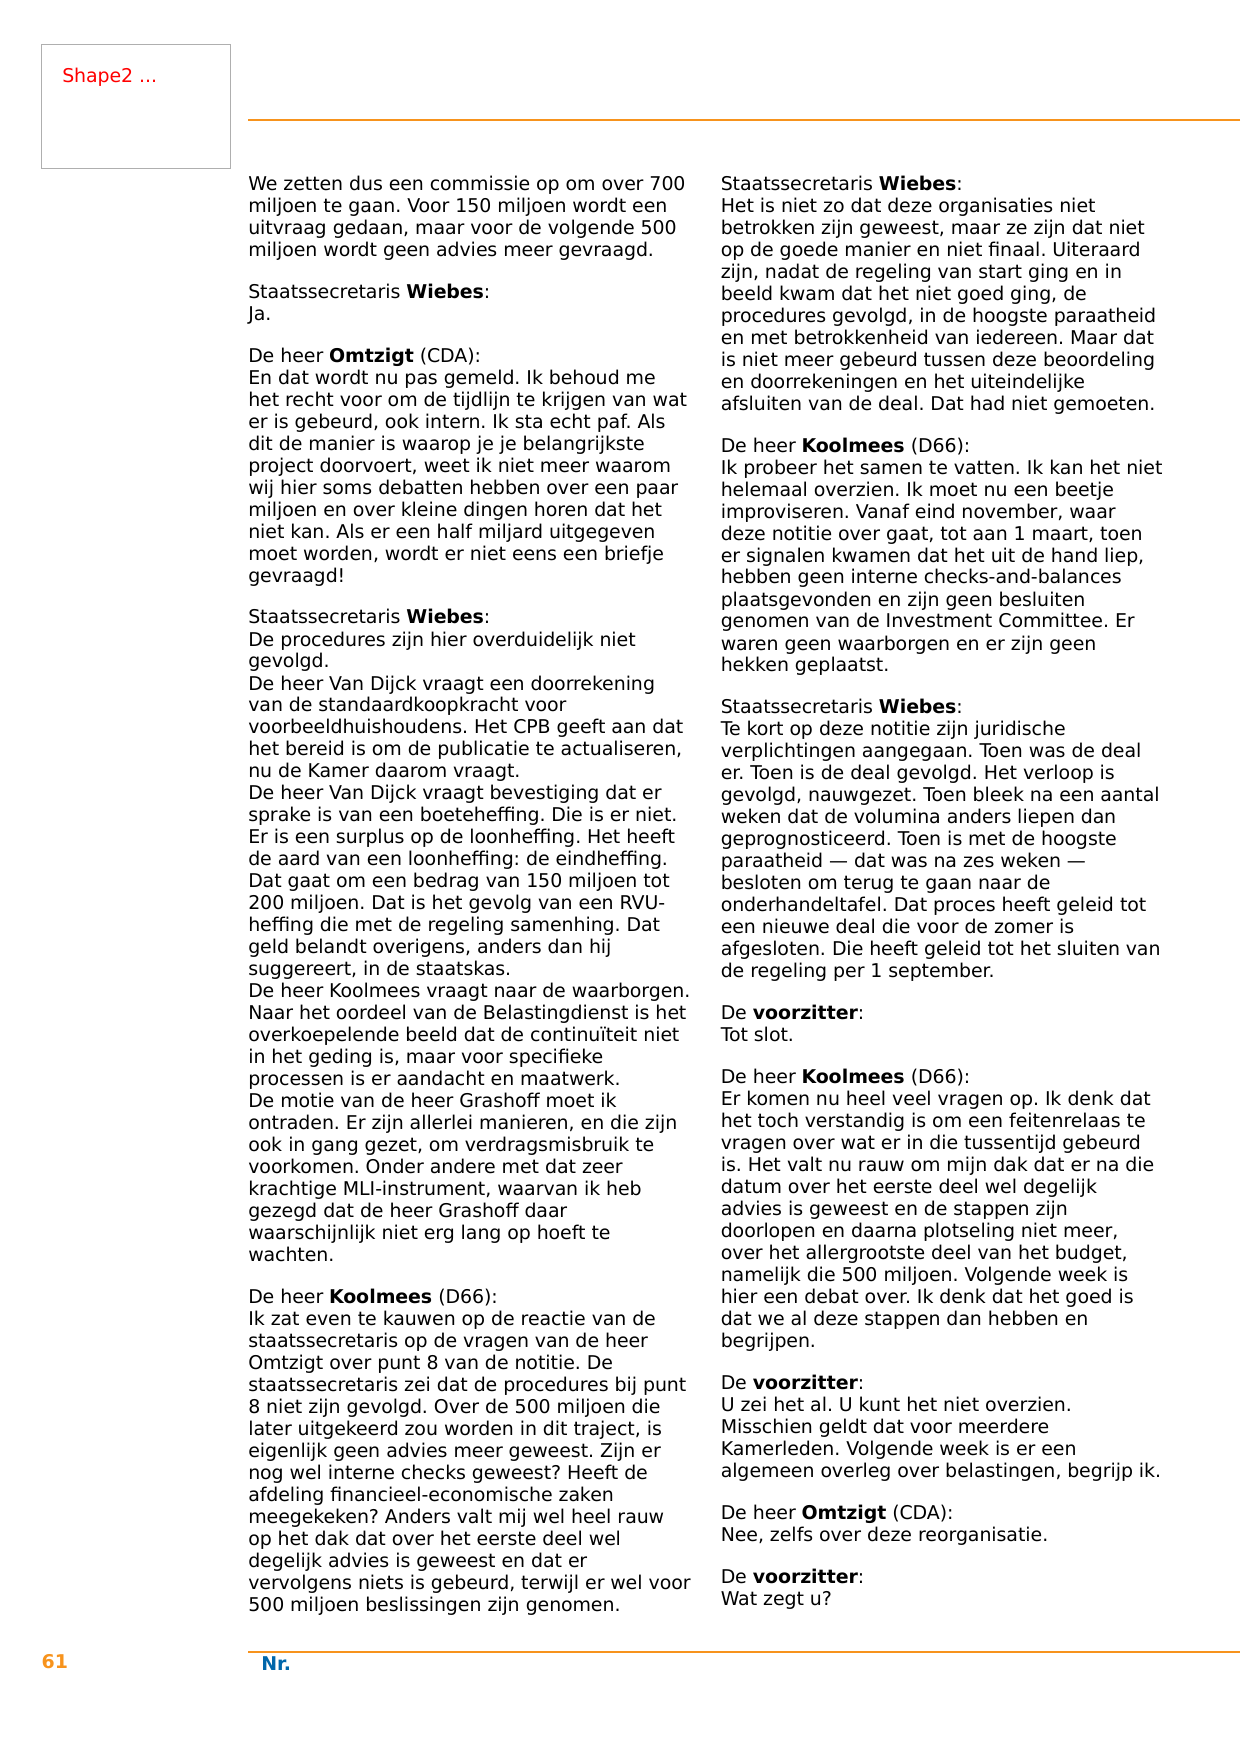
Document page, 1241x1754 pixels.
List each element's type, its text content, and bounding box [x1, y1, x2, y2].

text De heer Van Dijck vraagt bevestiging dat er sprake is van een boeteheffing. Die is er niet. Er is een surplus op de loonheffing. Het heeft de aard van een loonheffing: de eindheffing. Dat gaat om een bedrag van 150 miljoen tot 200 miljoen. Dat is het gevolg van een RVU-heffing die met de regeling samenhing. Dat geld belandt overigens, anders dan hij suggereert, in de staatskas. [248, 782, 691, 980]
text De heer Van Dijck vraagt een doorrekening van de standaardkoopkracht voor voorbeeldhuishoudens. Het CPB geeft aan dat het bereid is om de publicatie te actualiseren, nu de Kamer daarom vraagt. [248, 672, 691, 782]
text Ik zat even te kauwen op de reactie van de staatssecretaris op de vragen van de heer Omtzigt over punt 8 van de notitie. De staatssecretaris zei dat de procedures bij punt 8 niet zijn gevolgd. Over de 500 miljoen die later uitgekeerd zou worden in dit traject, is eigenlijk geen advies meer geweest. Zijn er nog wel interne checks geweest? Heeft de afdeling financieel-economische zaken meegekeken? Anders valt mij wel heel rauw op het dak dat over het eerste deel wel degelijk advies is geweest en dat er vervolgens niets is gebeurd, terwijl er wel voor 500 miljoen beslissingen zijn genomen. [248, 1308, 691, 1616]
text Ik probeer het samen te vatten. Ik kan het niet helemaal overzien. Ik moet nu een beetje improviseren. Vanaf eind november, waar deze notitie over gaat, tot aan 1 maart, toen er signalen kwamen dat het uit de hand liep, hebben geen interne checks-and-balances plaatsgevonden en zijn geen besluiten genomen van de Investment Committee. Er waren geen waarborgen en er zijn geen hekken geplaatst. [721, 457, 1163, 676]
text De procedures zijn hier overduidelijk niet gevolgd. [248, 628, 691, 672]
text De heer Omtzigt (CDA): [721, 1502, 1163, 1524]
text Er komen nu heel veel vragen op. Ik denk dat het toch verstandig is om een feitenrelaas te vragen over wat er in die tussentijd gebeurd is. Het valt nu rauw om mijn dak dat er na die datum over het eerste deel wel degelijk advies is geweest en de stappen zijn doorlopen en daarna plotseling niet meer, over het allergrootste deel van het budget, namelijk die 500 miljoen. Volgende week is hier een debat over. Ik denk dat het goed is dat we al deze stappen dan hebben en begrijpen. [721, 1088, 1163, 1352]
text Nee, zelfs over deze reorganisatie. [721, 1524, 1163, 1546]
text U zei het al. U kunt het niet overzien. Misschien geldt dat voor meerdere Kamerleden. Volgende week is er een algemeen overleg over belastingen, begrijp ik. [721, 1394, 1163, 1482]
text Staatssecretaris Wiebes: [248, 281, 691, 303]
text En dat wordt nu pas gemeld. Ik behoud me het recht voor om de tijdlijn te krijgen van wat er is gebeurd, ook intern. Ik sta echt paf. Als dit de manier is waarop je je belangrijkste project doorvoert, weet ik niet meer waarom wij hier soms debatten hebben over een paar miljoen en over kleine dingen horen dat het niet kan. Als er een half miljard uitgegeven moet worden, wordt er niet eens een briefje gevraagd! [248, 367, 691, 586]
text De heer Omtzigt (CDA): [248, 345, 691, 367]
text De heer Koolmees (D66): [721, 1066, 1163, 1088]
text We zetten dus een commissie op om over 700 miljoen te gaan. Voor 150 miljoen wordt een uitvraag gedaan, maar voor de volgende 500 miljoen wordt geen advies meer gevraagd. [248, 173, 691, 261]
text Te kort op deze notitie zijn juridische verplichtingen aangegaan. Toen was de deal er. Toen is de deal gevolgd. Het verloop is gevolgd, nauwgezet. Toen bleek na een aantal weken dat de volumina anders liepen dan geprognosticeerd. Toen is met de hoogste paraatheid — dat was na zes weken — besloten om terug te gaan naar de onderhandeltafel. Dat proces heeft geleid tot een nieuwe deal die voor de zomer is afgesloten. Die heeft geleid tot het sluiten van de regeling per 1 september. [721, 718, 1163, 982]
text De heer Koolmees (D66): [721, 434, 1163, 457]
text De voorzitter: [721, 1372, 1163, 1394]
text De voorzitter: [721, 1566, 1163, 1588]
text Staatssecretaris Wiebes: [721, 696, 1163, 718]
text De voorzitter: [721, 1002, 1163, 1024]
text Wat zegt u? [721, 1588, 1163, 1609]
text De motie van de heer Grashoff moet ik ontraden. Er zijn allerlei manieren, en die zijn ook in gang gezet, om verdragsmisbruik te voorkomen. Onder andere met dat zeer krachtige MLI-instrument, waarvan ik heb gezegd dat de heer Grashoff daar waarschijnlijk niet erg lang op hoeft te wachten. [248, 1090, 691, 1266]
text Staatssecretaris Wiebes: [721, 173, 1163, 195]
text De heer Koolmees vraagt naar de waarborgen. Naar het oordeel van de Belastingdienst is het overkoepelende beeld dat de continuïteit niet in het geding is, maar voor specifieke processen is er aandacht en maatwerk. [248, 980, 691, 1090]
text De heer Koolmees (D66): [248, 1286, 691, 1308]
text Tot slot. [721, 1024, 1163, 1046]
text Ja. [248, 303, 691, 325]
text Staatssecretaris Wiebes: [248, 606, 691, 628]
text Het is niet zo dat deze organisaties niet betrokken zijn geweest, maar ze zijn dat niet op de goede manier en niet finaal. Uiteraard zijn, nadat de regeling van start ging en in beeld kwam dat het niet goed ging, de procedures gevolgd, in de hoogste paraatheid en met betrokkenheid van iedereen. Maar dat is niet meer gebeurd tussen deze beoordeling en doorrekeningen en het uiteindelijke afsluiten van de deal. Dat had niet gemoeten. [721, 195, 1163, 414]
